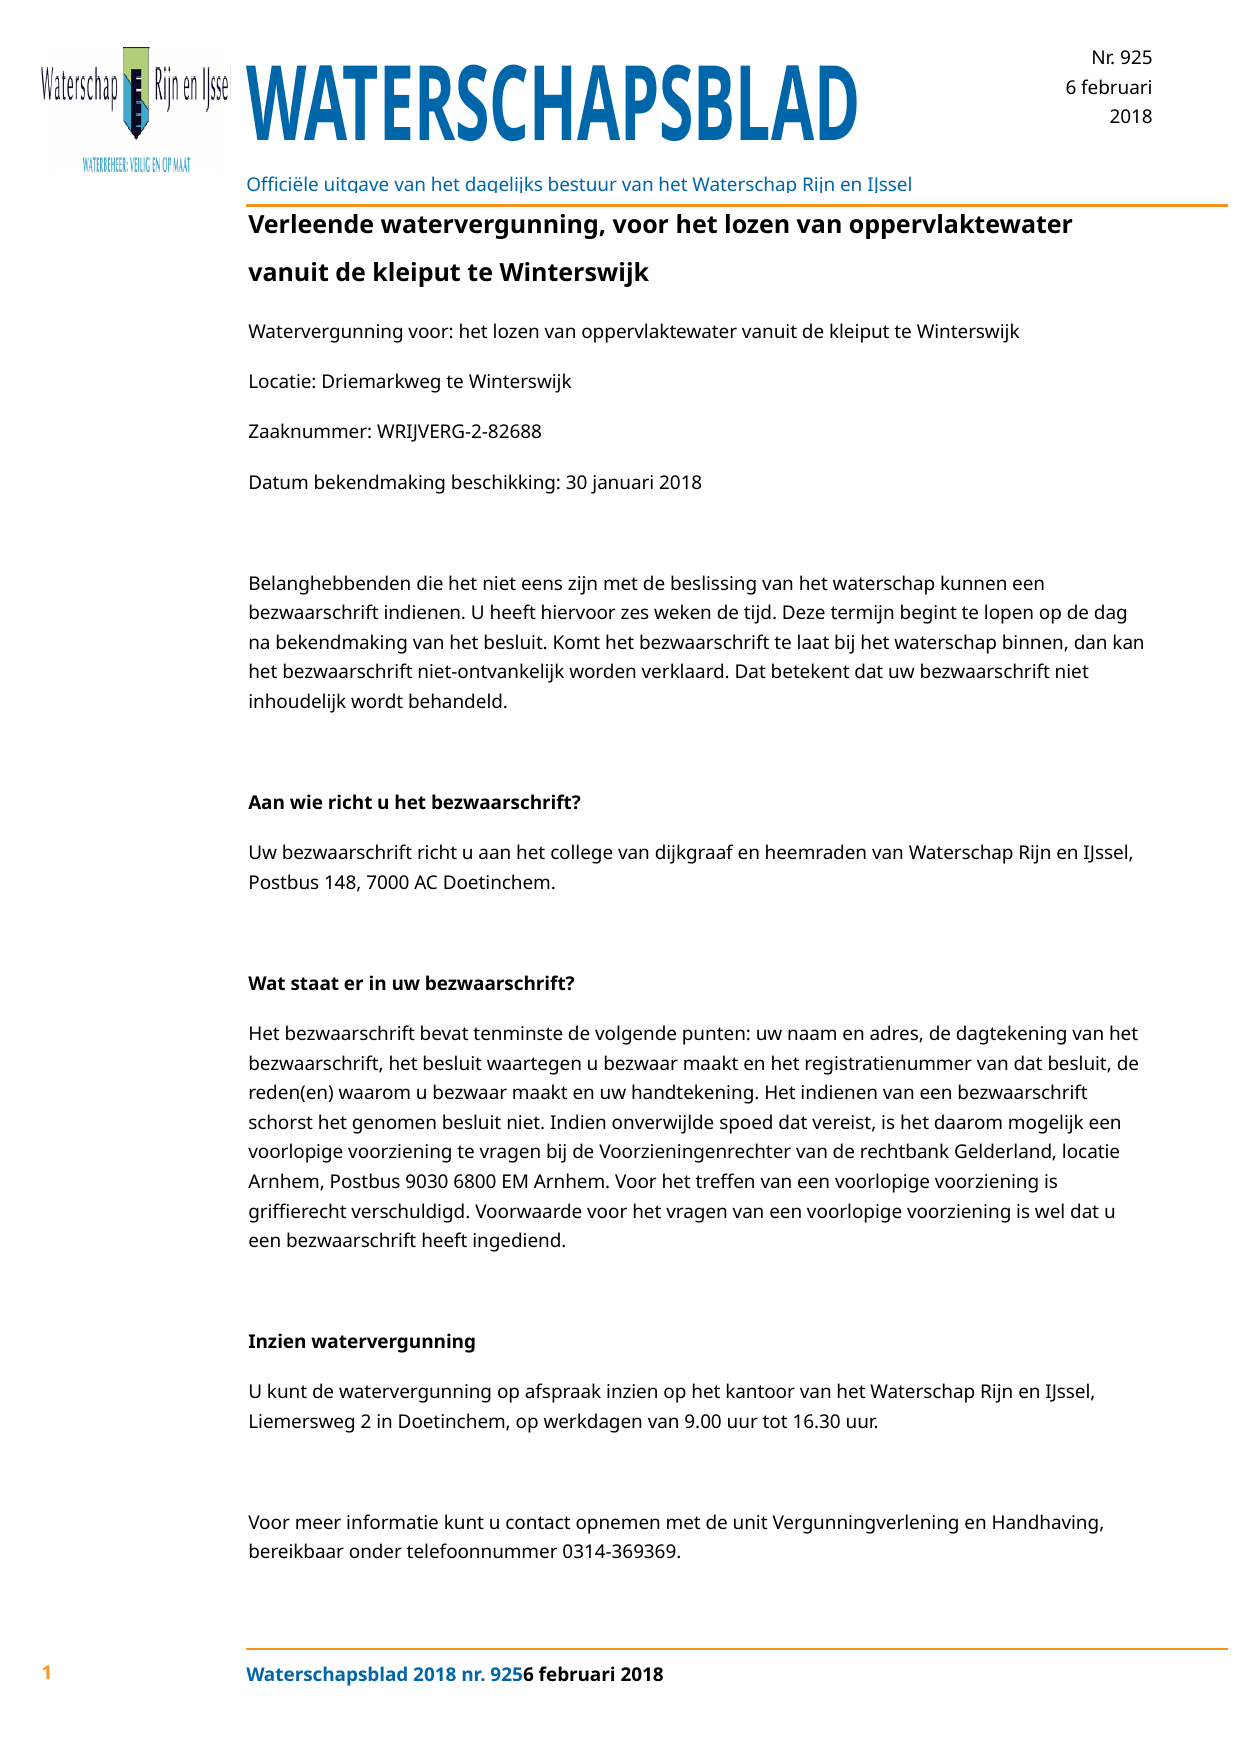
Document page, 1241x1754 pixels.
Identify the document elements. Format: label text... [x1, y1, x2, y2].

text Het bezwaarschrift bevat tenminste de volgende punten: uw naam en adres, de dagtekening van het bezwaarschrift, het besluit waartegen u bezwaar maakt en het registratienummer van dat besluit, de reden(en) waarom u bezwaar maakt en uw handtekening. Het indienen van een bezwaarschrift schorst het genomen besluit niet. Indien onverwijlde spoed dat vereist, is het daarom mogelijk een voorlopige voorziening te vragen bij de Voorzieningenrechter van de rechtbank Gelderland, locatie Arnhem, Postbus 9030 6800 EM Arnhem. Voor het treffen van een voorlopige voorziening is griffierecht verschuldigd. Voorwaarde voor het vragen van een voorlopige voorziening is wel dat u een bezwaarschrift heeft ingediend. [248, 1020, 1152, 1253]
picture [41, 47, 231, 172]
text Inzien watervergunning [248, 1328, 1152, 1354]
text Uw bezwaarschrift richt u aan het college van dijkgraaf en heemraden van Waterschap Rijn en IJssel, Postbus 148, 7000 AC Doetinchem. [248, 839, 1152, 895]
text Verleende watervergunning, voor het lozen van oppervlaktewater vanuit de kleiput te Winterswijk [248, 207, 1152, 288]
text Aan wie richt u het bezwaarschrift? [248, 789, 1152, 815]
text Locatie: Driemarkweg te Winterswijk [248, 368, 1152, 394]
text Watervergunning voor: het lozen van oppervlaktewater vanuit de kleiput te Winterswijk [248, 318, 1152, 344]
text U kunt de watervergunning op afspraak inzien op het kantoor van het Waterschap Rijn en IJssel, Liemersweg 2 in Doetinchem, op werkdagen van 9.00 uur tot 16.30 uur. [248, 1379, 1152, 1434]
text Voor meer informatie kunt u contact opnemen met de unit Vergunningverlening en Handhaving, bereikbaar onder telefoonnummer 0314-369369. [248, 1509, 1152, 1564]
text Belanghebbenden die het niet eens zijn met de beslissing van het waterschap kunnen een bezwaarschrift indienen. U heeft hiervoor zes weken de tijd. Deze termijn begint te lopen op de dag na bekendmaking van het besluit. Komt het bezwaarschrift te laat bij het waterschap binnen, dan kan het bezwaarschrift niet-ontvankelijk worden verklaard. Dat betekent dat uw bezwaarschrift niet inhoudelijk wordt behandeld. [248, 570, 1152, 714]
text Wat staat er in uw bezwaarschrift? [248, 970, 1152, 996]
text Datum bekendmaking beschikking: 30 januari 2018 [248, 469, 1152, 495]
text Zaaknummer: WRIJVERG-2-82688 [248, 419, 1152, 444]
